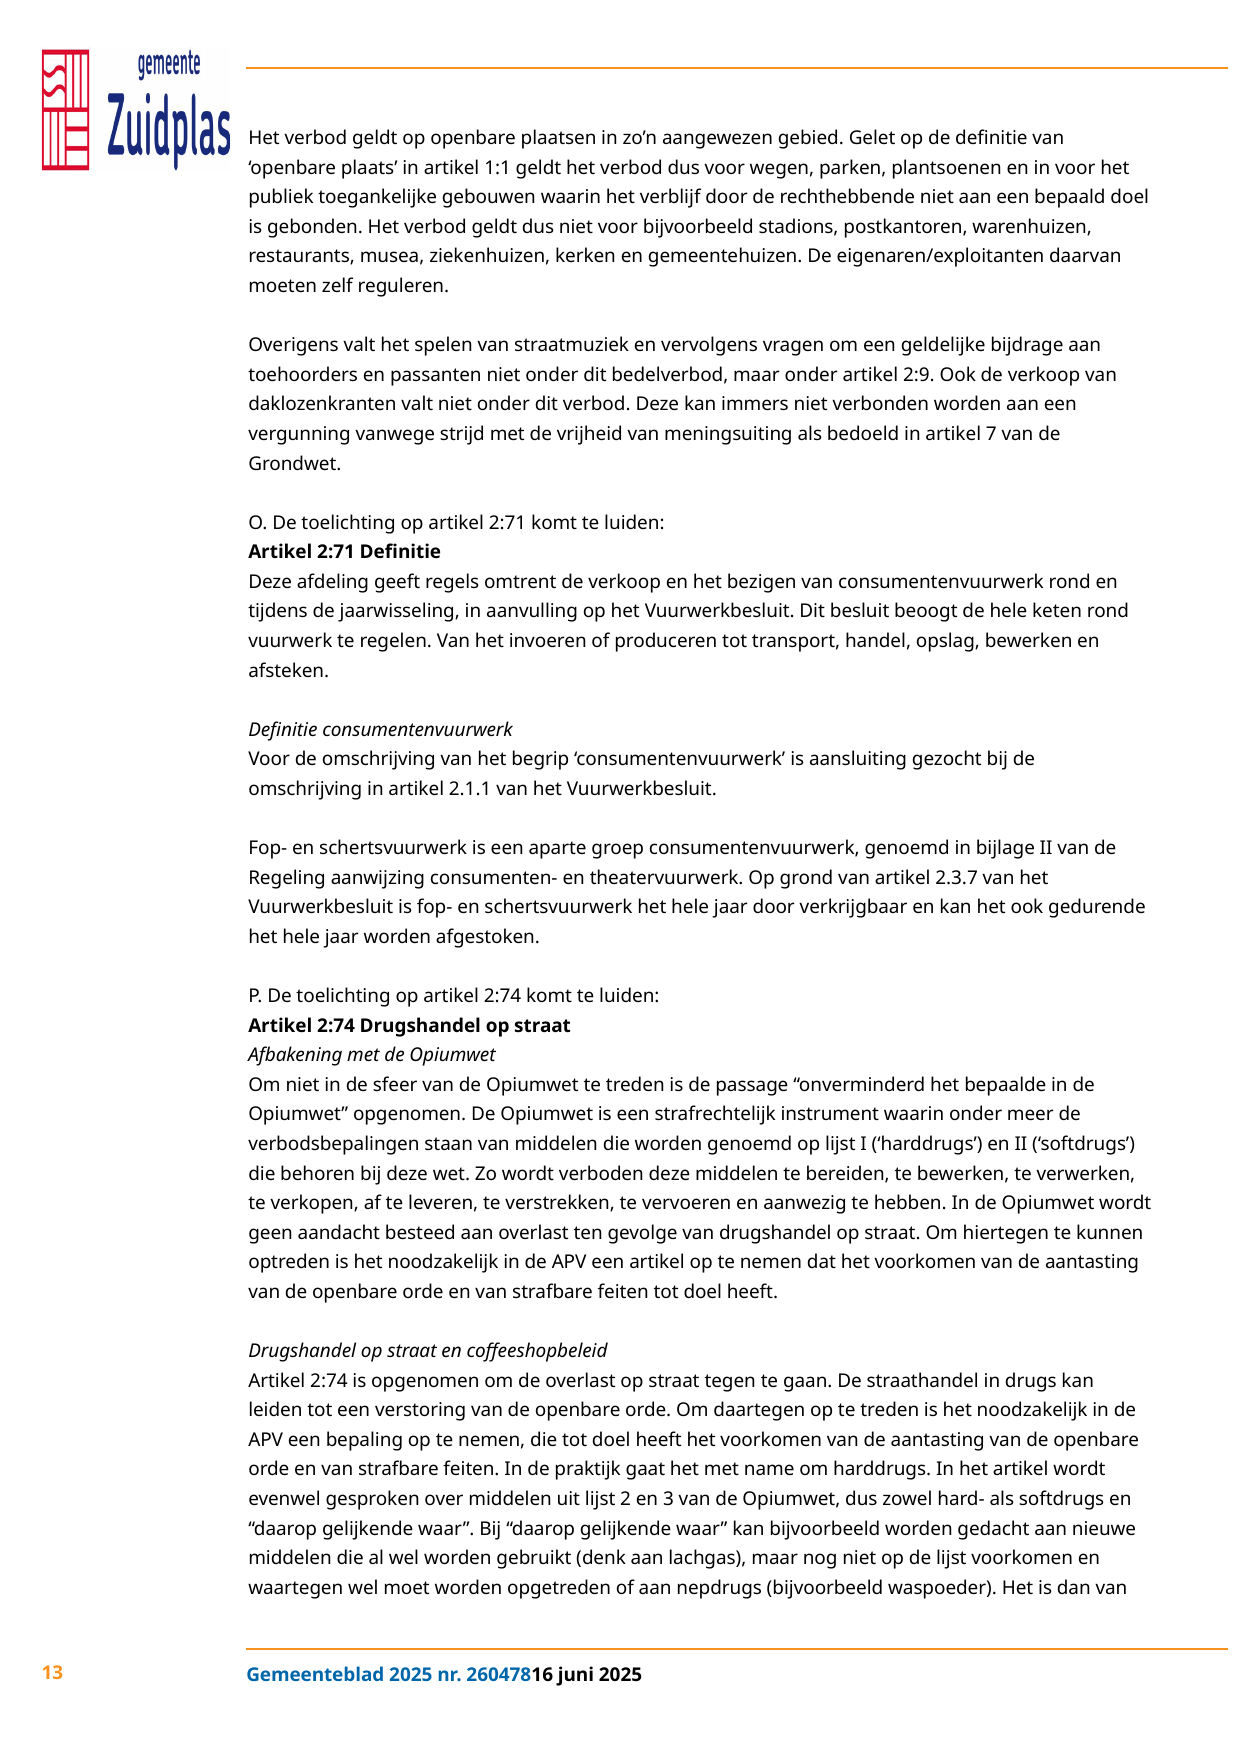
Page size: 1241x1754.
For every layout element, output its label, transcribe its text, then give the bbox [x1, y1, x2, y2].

text Artikel 2:71 Definitie [248, 538, 1152, 564]
text Fop- en schertsvuurwerk is een aparte groep consumentenvuurwerk, genoemd in bijlage II van de Regeling aanwijzing consumenten- en theatervuurwerk. Op grond van artikel 2.3.7 van het Vuurwerkbesluit is fop- en schertsvuurwerk het hele jaar door verkrijgbaar en kan het ook gedurende het hele jaar worden afgestoken. [248, 834, 1152, 949]
text Voor de omschrijving van het begrip ‘consumentenvuurwerk’ is aansluiting gezocht bij de omschrijving in artikel 2.1.1 van het Vuurwerkbesluit. [248, 746, 1152, 801]
text Definitie consumentenvuurwerk [248, 716, 1152, 742]
text Artikel 2:74 is opgenomen om de overlast op straat tegen te gaan. De straathandel in drugs kan leiden tot een verstoring van de openbare orde. Om daartegen op te treden is het noodzakelijk in de APV een bepaling op te nemen, die tot doel heeft het voorkomen van de aantasting van de openbare orde en van strafbare feiten. In de praktijk gaat het met name om harddrugs. In het artikel wordt evenwel gesproken over middelen uit lijst 2 en 3 van de Opiumwet, dus zowel hard- als softdrugs en “daarop gelijkende waar”. Bij “daarop gelijkende waar” kan bijvoorbeeld worden gedacht aan nieuwe middelen die al wel worden gebruikt (denk aan lachgas), maar nog niet op de lijst voorkomen en waartegen wel moet worden opgetreden of aan nepdrugs (bijvoorbeeld waspoeder). Het is dan van [248, 1367, 1152, 1600]
text P. De toelichting op artikel 2:74 komt te luiden: [248, 982, 1152, 1008]
text Het verbod geldt op openbare plaatsen in zo’n aangewezen gebied. Gelet op de definitie van ‘openbare plaats’ in artikel 1:1 geldt het verbod dus voor wegen, parken, plantsoenen en in voor het publiek toegankelijke gebouwen waarin het verblijf door de rechthebbende niet aan een bepaald doel is gebonden. Het verbod geldt dus niet voor bijvoorbeeld stadions, postkantoren, warenhuizen, restaurants, musea, ziekenhuizen, kerken en gemeentehuizen. De eigenaren/exploitanten daarvan moeten zelf reguleren. [248, 124, 1152, 298]
text Deze afdeling geeft regels omtrent de verkoop en het bezigen van consumentenvuurwerk rond en tijdens de jaarwisseling, in aanvulling op het Vuurwerkbesluit. Dit besluit beoogt de hele keten rond vuurwerk te regelen. Van het invoeren of produceren tot transport, handel, opslag, bewerken en afsteken. [248, 568, 1152, 683]
text O. De toelichting op artikel 2:71 komt te luiden: [248, 509, 1152, 535]
text Overigens valt het spelen van straatmuziek en vervolgens vragen om een geldelijke bijdrage aan toehoorders en passanten niet onder dit bedelverbod, maar onder artikel 2:9. Ook de verkoop van daklozenkranten valt niet onder dit verbod. Deze kan immers niet verbonden worden aan een vergunning vanwege strijd met de vrijheid van meningsuiting als bedoeld in artikel 7 van de Grondwet. [248, 331, 1152, 476]
text Drugshandel op straat en coffeeshopbeleid [248, 1337, 1152, 1363]
text Afbakening met de Opiumwet [248, 1041, 1152, 1067]
text Artikel 2:74 Drugshandel op straat [248, 1012, 1152, 1038]
picture [41, 47, 231, 172]
text Om niet in de sfeer van de Opiumwet te treden is de passage “onverminderd het bepaalde in de Opiumwet” opgenomen. De Opiumwet is een strafrechtelijk instrument waarin onder meer de verbodsbepalingen staan van middelen die worden genoemd op lijst I (‘harddrugs’) en II (‘softdrugs’) die behoren bij deze wet. Zo wordt verboden deze middelen te bereiden, te bewerken, te verwerken, te verkopen, af te leveren, te verstrekken, te vervoeren en aanwezig te hebben. In de Opiumwet wordt geen aandacht besteed aan overlast ten gevolge van drugshandel op straat. Om hiertegen te kunnen optreden is het noodzakelijk in de APV een artikel op te nemen dat het voorkomen van de aantasting van de openbare orde en van strafbare feiten tot doel heeft. [248, 1071, 1152, 1304]
